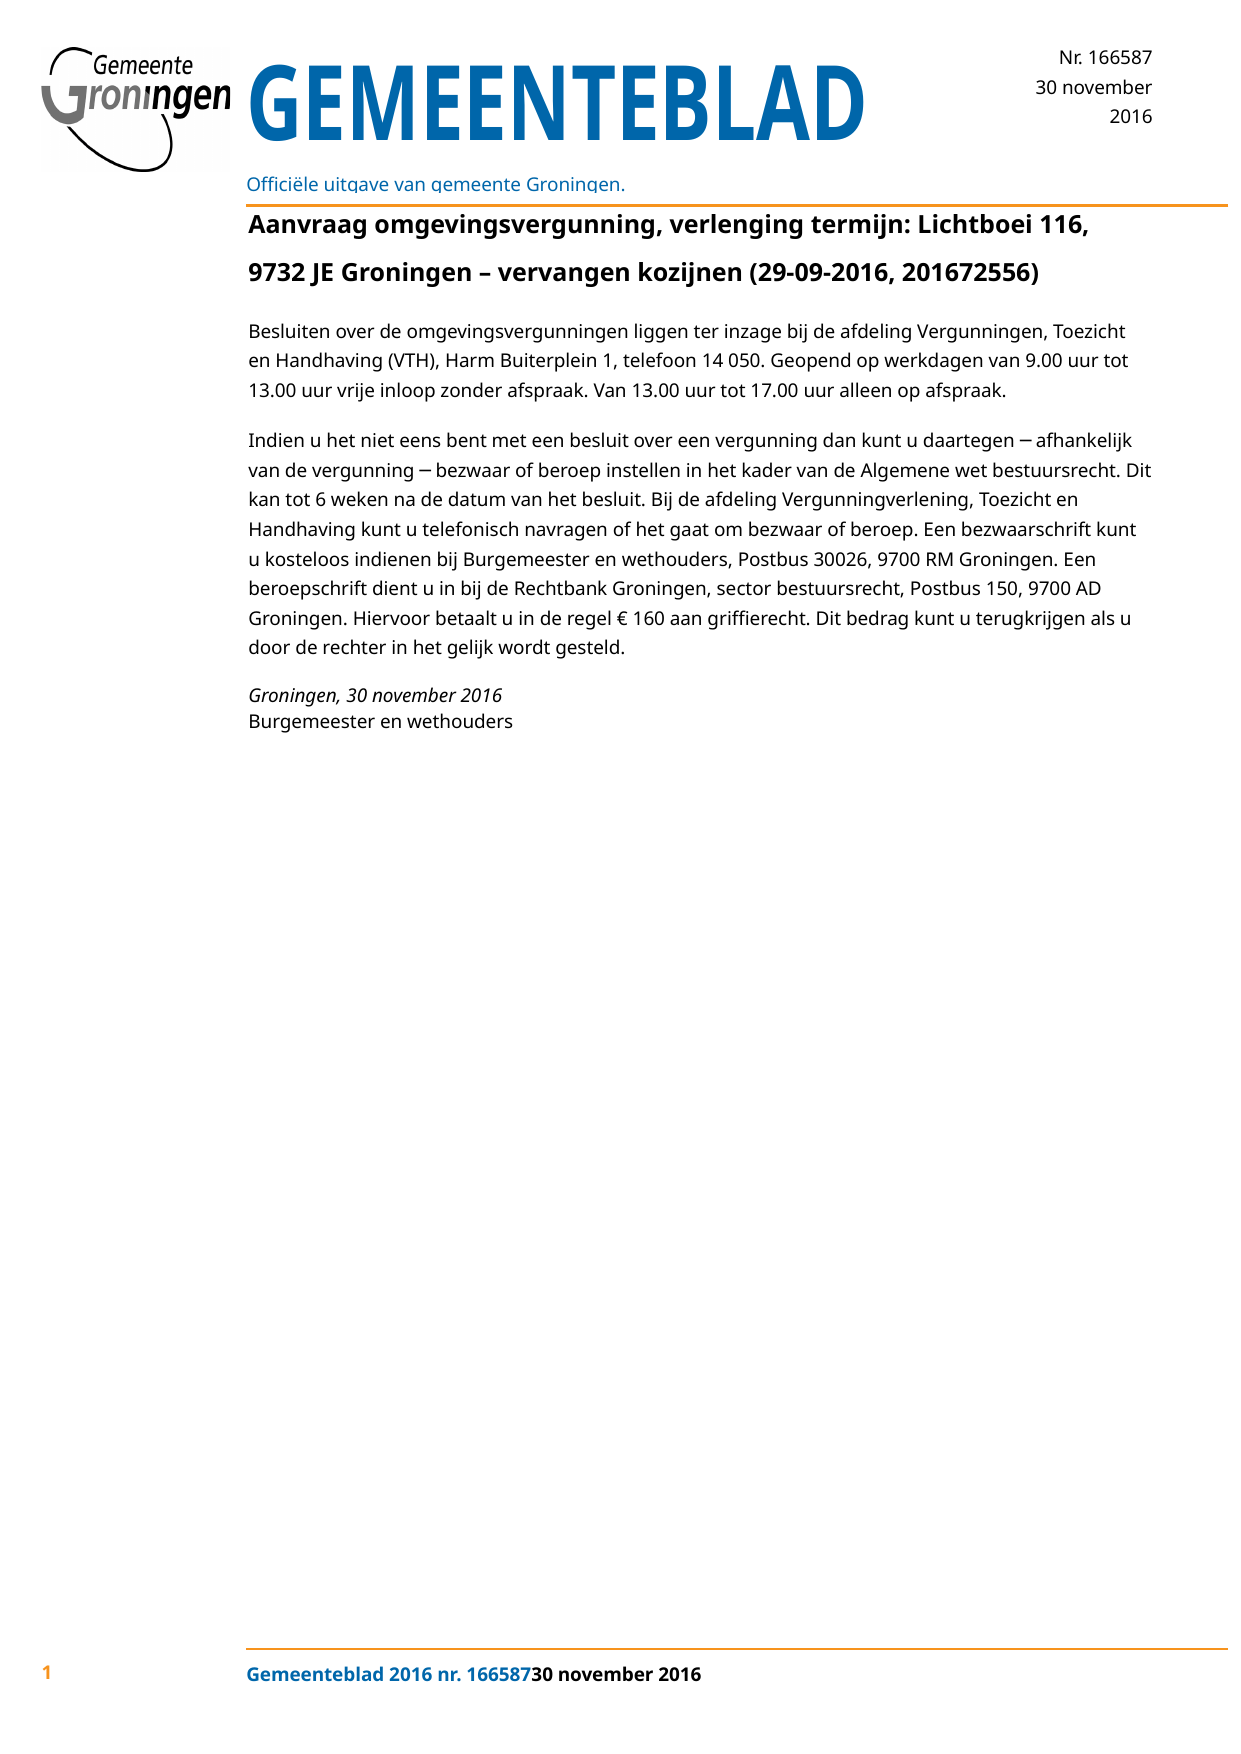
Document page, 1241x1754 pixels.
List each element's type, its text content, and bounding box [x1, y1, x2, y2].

text Indien u het niet eens bent met een besluit over een vergunning dan kunt u daartegen ─ afhankelijk van de vergunning ─ bezwaar of beroep instellen in het kader van de Algemene wet bestuursrecht. Dit kan tot 6 weken na de datum van het besluit. Bij de afdeling Vergunningverlening, Toezicht en Handhaving kunt u telefonisch navragen of het gaat om bezwaar of beroep. Een bezwaarschrift kunt u kosteloos indienen bij Burgemeester en wethouders, Postbus 30026, 9700 RM Groningen. Een beroepschrift dient u in bij de Rechtbank Groningen, sector bestuursrecht, Postbus 150, 9700 AD Groningen. Hiervoor betaalt u in de regel € 160 aan griffierecht. Dit bedrag kunt u terugkrijgen als u door de rechter in het gelijk wordt gesteld. [248, 427, 1152, 660]
text Burgemeester en wethouders [248, 708, 1152, 734]
text Groningen, 30 november 2016 [248, 682, 1152, 708]
text Aanvraag omgevingsvergunning, verlenging termijn: Lichtboei 116, 9732 JE Groningen – vervangen kozijnen (29-09-2016, 201672556) [248, 207, 1152, 288]
picture [41, 47, 231, 172]
text Besluiten over de omgevingsvergunningen liggen ter inzage bij de afdeling Vergunningen, Toezicht en Handhaving (VTH), Harm Buiterplein 1, telefoon 14 050. Geopend op werkdagen van 9.00 uur tot 13.00 uur vrije inloop zonder afspraak. Van 13.00 uur tot 17.00 uur alleen op afspraak. [248, 318, 1152, 403]
